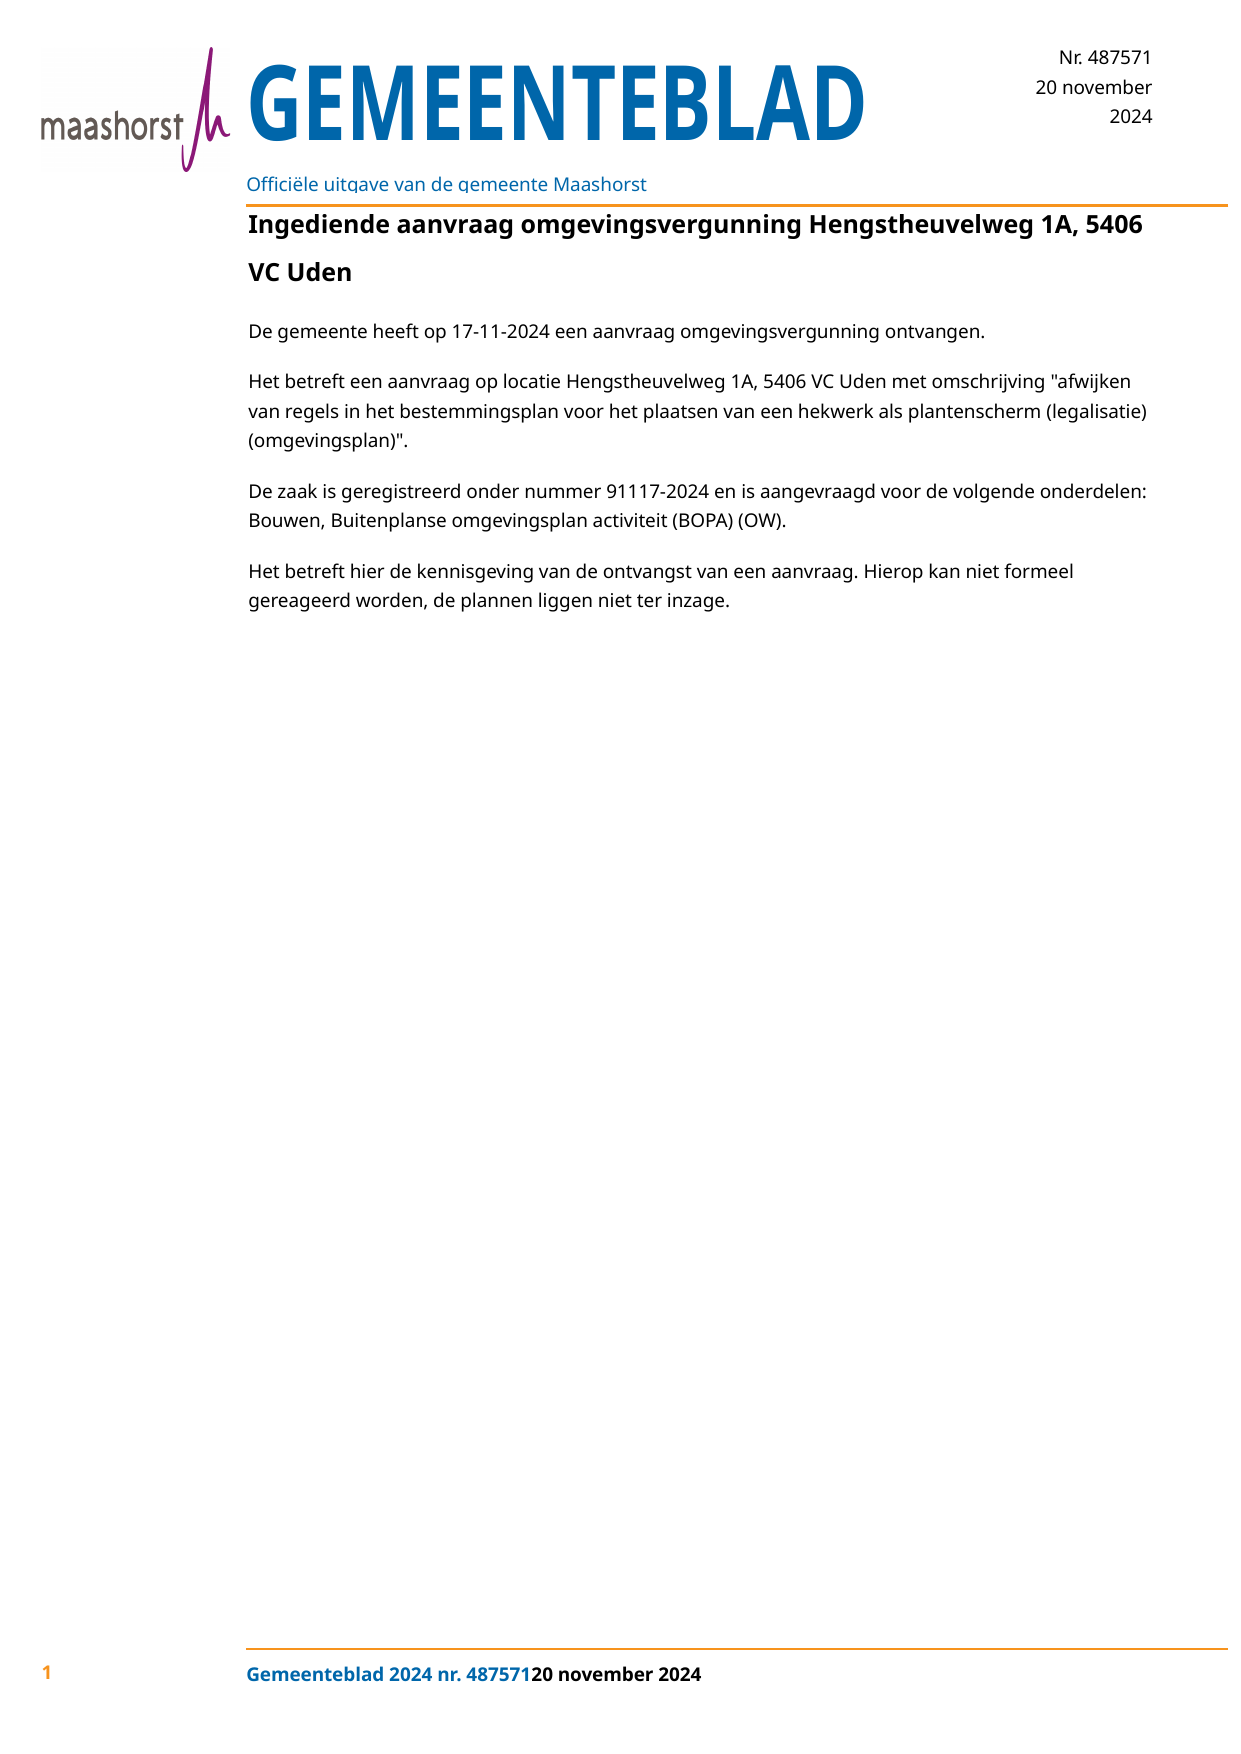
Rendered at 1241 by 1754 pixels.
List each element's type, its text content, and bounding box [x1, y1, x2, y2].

text Ingediende aanvraag omgevingsvergunning Hengstheuvelweg 1A, 5406 VC Uden [248, 207, 1152, 288]
picture [41, 47, 231, 172]
text Het betreft hier de kennisgeving van de ontvangst van een aanvraag. Hierop kan niet formeel gereageerd worden, de plannen liggen niet ter inzage. [248, 558, 1152, 613]
text De zaak is geregistreerd onder nummer 91117-2024 en is aangevraagd voor de volgende onderdelen: Bouwen, Buitenplanse omgevingsplan activiteit (BOPA) (OW). [248, 478, 1152, 533]
text De gemeente heeft op 17-11-2024 een aanvraag omgevingsvergunning ontvangen. [248, 318, 1152, 344]
text Het betreft een aanvraag op locatie Hengstheuvelweg 1A, 5406 VC Uden met omschrijving "afwijken van regels in het bestemmingsplan voor het plaatsen van een hekwerk als plantenscherm (legalisatie) (omgevingsplan)". [248, 368, 1152, 453]
